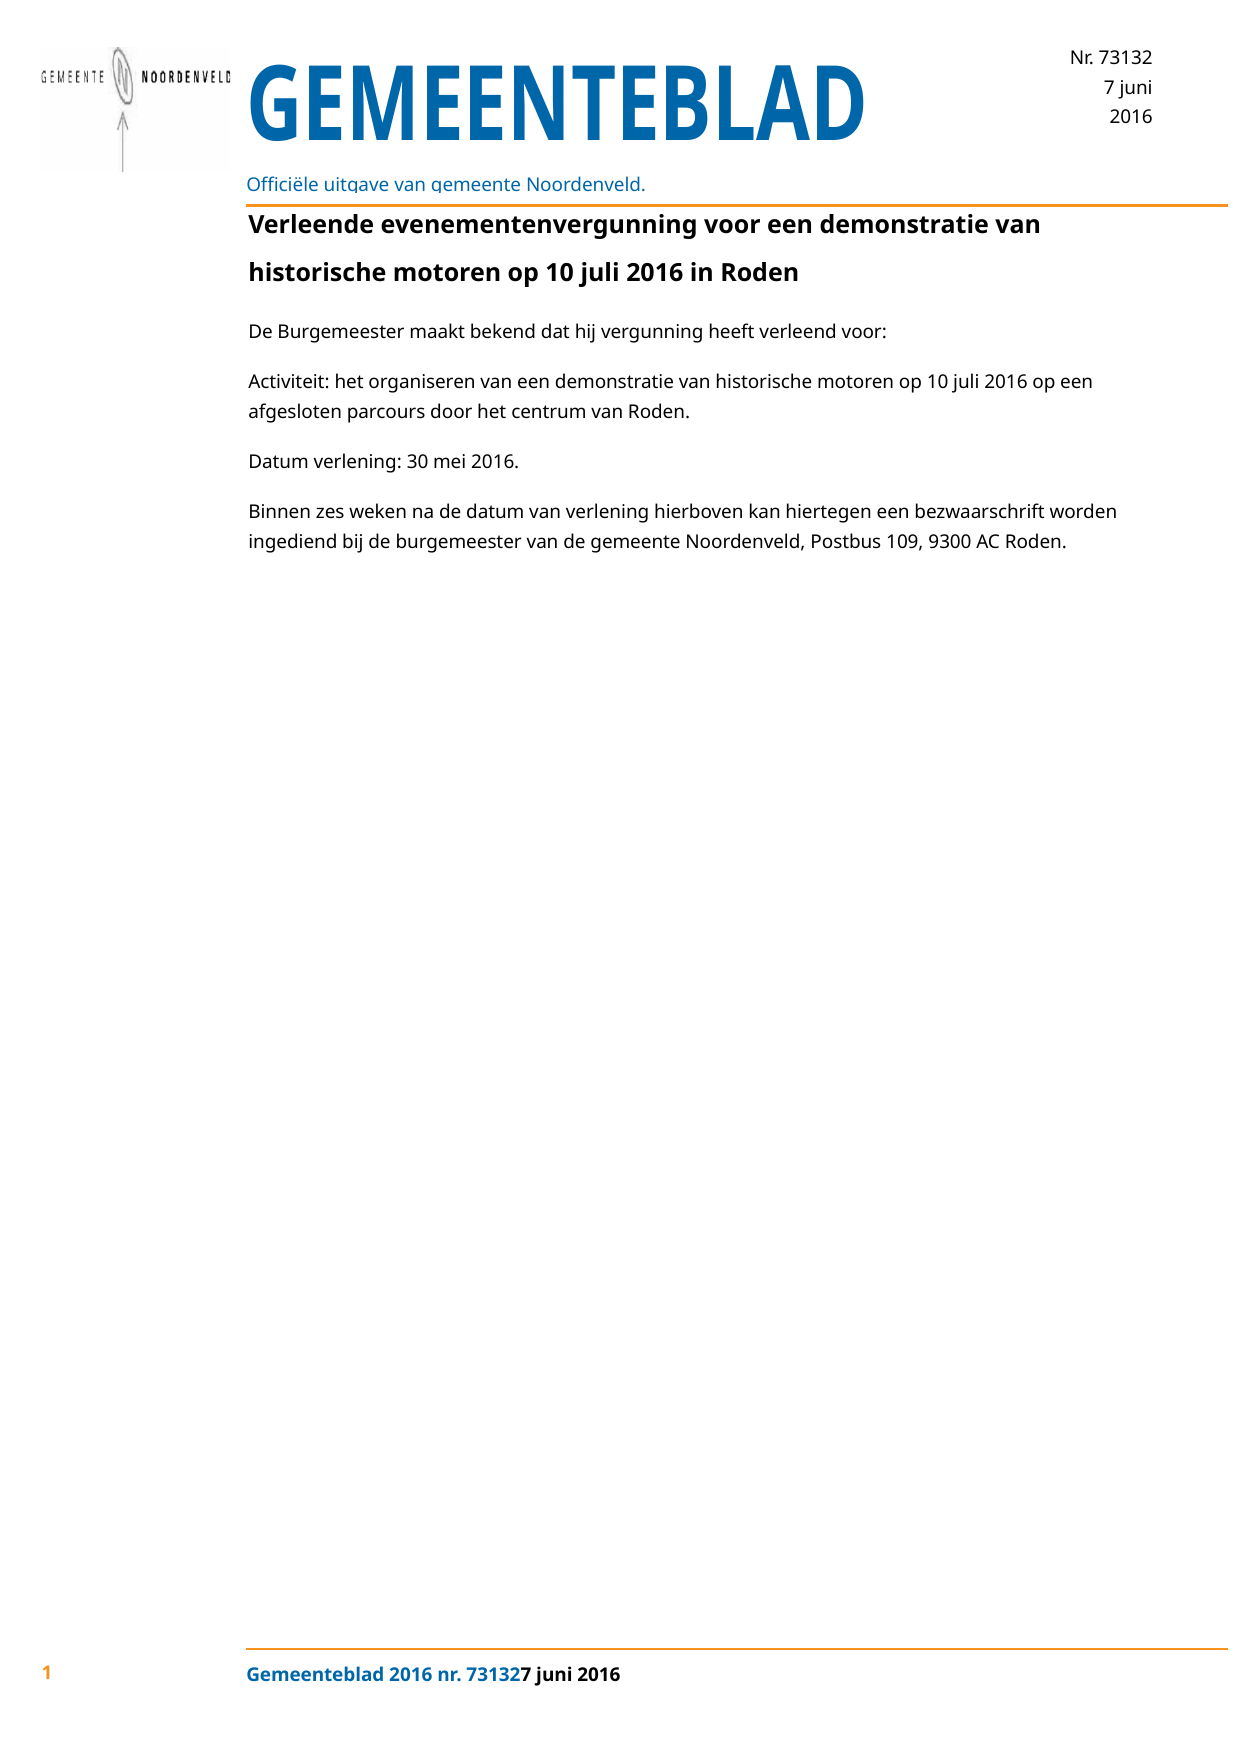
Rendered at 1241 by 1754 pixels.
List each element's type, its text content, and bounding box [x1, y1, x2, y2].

picture [41, 47, 231, 172]
text Activiteit: het organiseren van een demonstratie van historische motoren op 10 juli 2016 op een afgesloten parcours door het centrum van Roden. [248, 368, 1152, 424]
text Verleende evenementenvergunning voor een demonstratie van historische motoren op 10 juli 2016 in Roden [248, 207, 1152, 288]
text Binnen zes weken na de datum van verlening hierboven kan hiertegen een bezwaarschrift worden ingediend bij de burgemeester van de gemeente Noordenveld, Postbus 109, 9300 AC Roden. [248, 499, 1152, 554]
text Datum verlening: 30 mei 2016. [248, 448, 1152, 474]
text De Burgemeester maakt bekend dat hij vergunning heeft verleend voor: [248, 318, 1152, 344]
